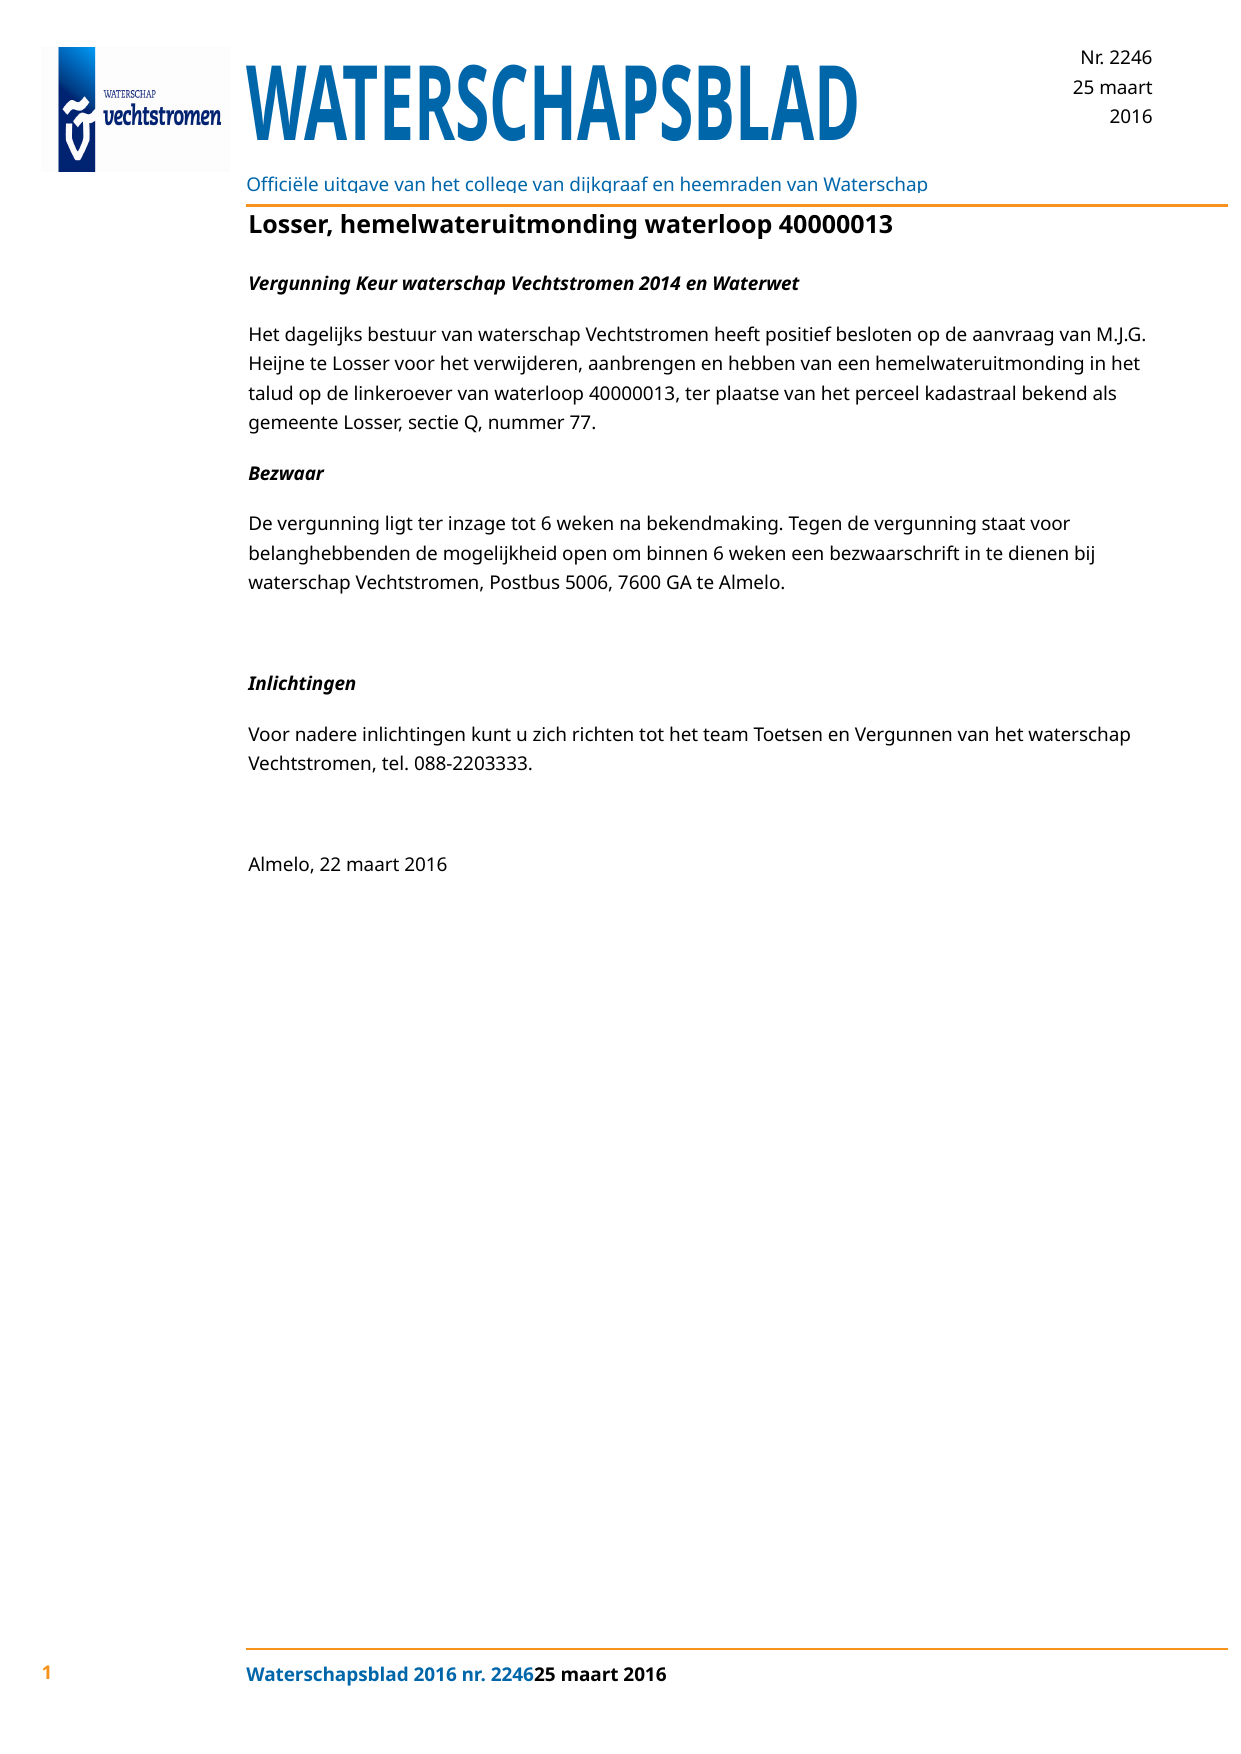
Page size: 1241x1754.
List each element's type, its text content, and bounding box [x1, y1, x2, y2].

text Het dagelijks bestuur van waterschap Vechtstromen heeft positief besloten op de aanvraag van M.J.G. Heijne te Losser voor het verwijderen, aanbrengen en hebben van een hemelwateruitmonding in het talud op de linkeroever van waterloop 40000013, ter plaatse van het perceel kadastraal bekend als gemeente Losser, sectie Q, nummer 77. [248, 321, 1152, 435]
text Almelo, 22 maart 2016 [248, 851, 1152, 877]
text Bezwaar [248, 460, 1152, 486]
text Voor nadere inlichtingen kunt u zich richten tot het team Toetsen en Vergunnen van het waterschap Vechtstromen, tel. 088-2203333. [248, 721, 1152, 776]
picture [41, 47, 231, 172]
text Losser, hemelwateruitmonding waterloop 40000013 [248, 207, 1152, 241]
text Vergunning Keur waterschap Vechtstromen 2014 en Waterwet [248, 270, 1152, 296]
text De vergunning ligt ter inzage tot 6 weken na bekendmaking. Tegen de vergunning staat voor belanghebbenden de mogelijkheid open om binnen 6 weken een bezwaarschrift in te dienen bij waterschap Vechtstromen, Postbus 5006, 7600 GA te Almelo. [248, 510, 1152, 595]
text Inlichtingen [248, 670, 1152, 696]
